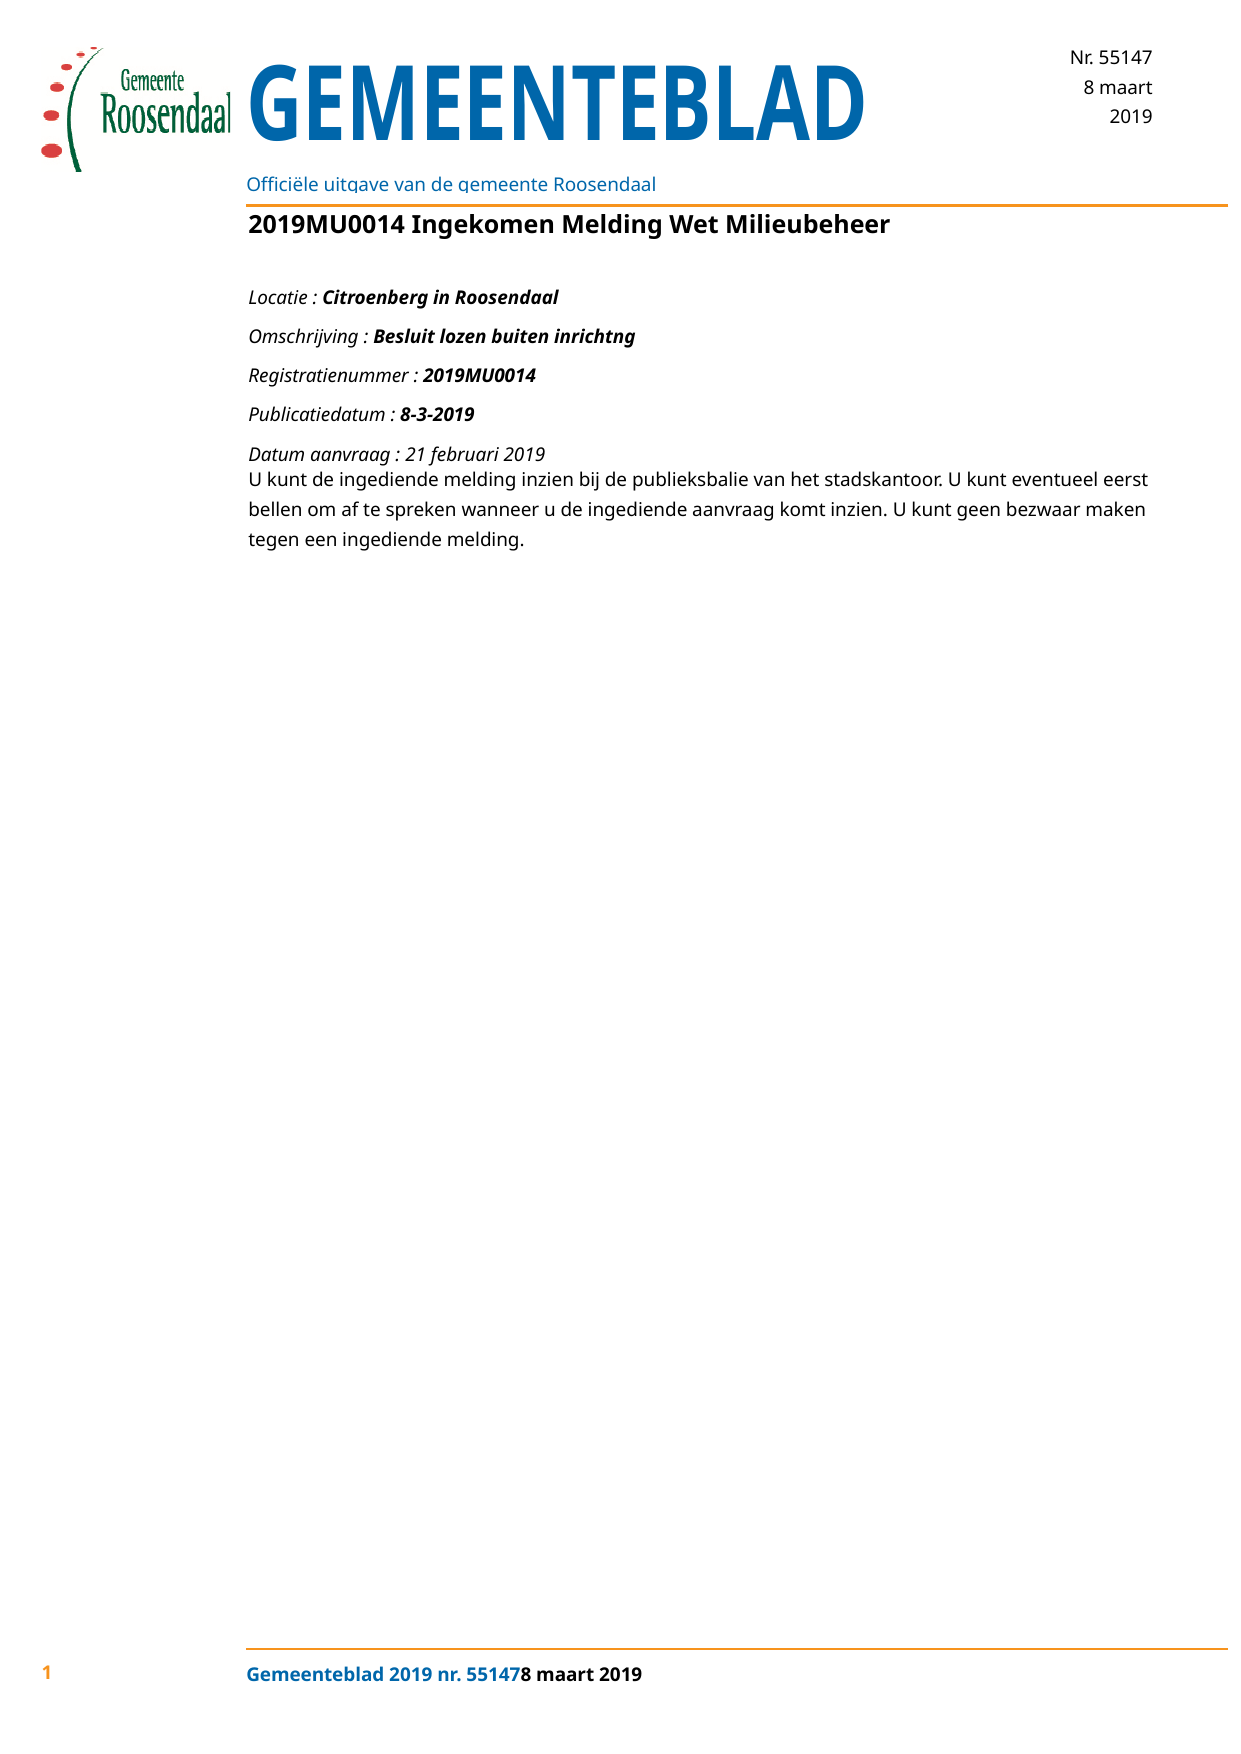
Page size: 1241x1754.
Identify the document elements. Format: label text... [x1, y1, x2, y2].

text Locatie : Citroenberg in Roosendaal [248, 284, 1152, 309]
text U kunt de ingediende melding inzien bij de publieksbalie van het stadskantoor. U kunt eventueel eerst bellen om af te spreken wanneer u de ingediende aanvraag komt inzien. U kunt geen bezwaar maken tegen een ingediende melding. [248, 467, 1152, 552]
text 2019MU0014 Ingekomen Melding Wet Milieubeheer [248, 207, 1152, 241]
text Publicatiedatum : 8-3-2019 [248, 402, 1152, 427]
text Registratienummer : 2019MU0014 [248, 362, 1152, 388]
text Datum aanvraag : 21 februari 2019 [248, 441, 1152, 467]
picture [41, 47, 231, 172]
text Omschrijving : Besluit lozen buiten inrichtng [248, 323, 1152, 349]
